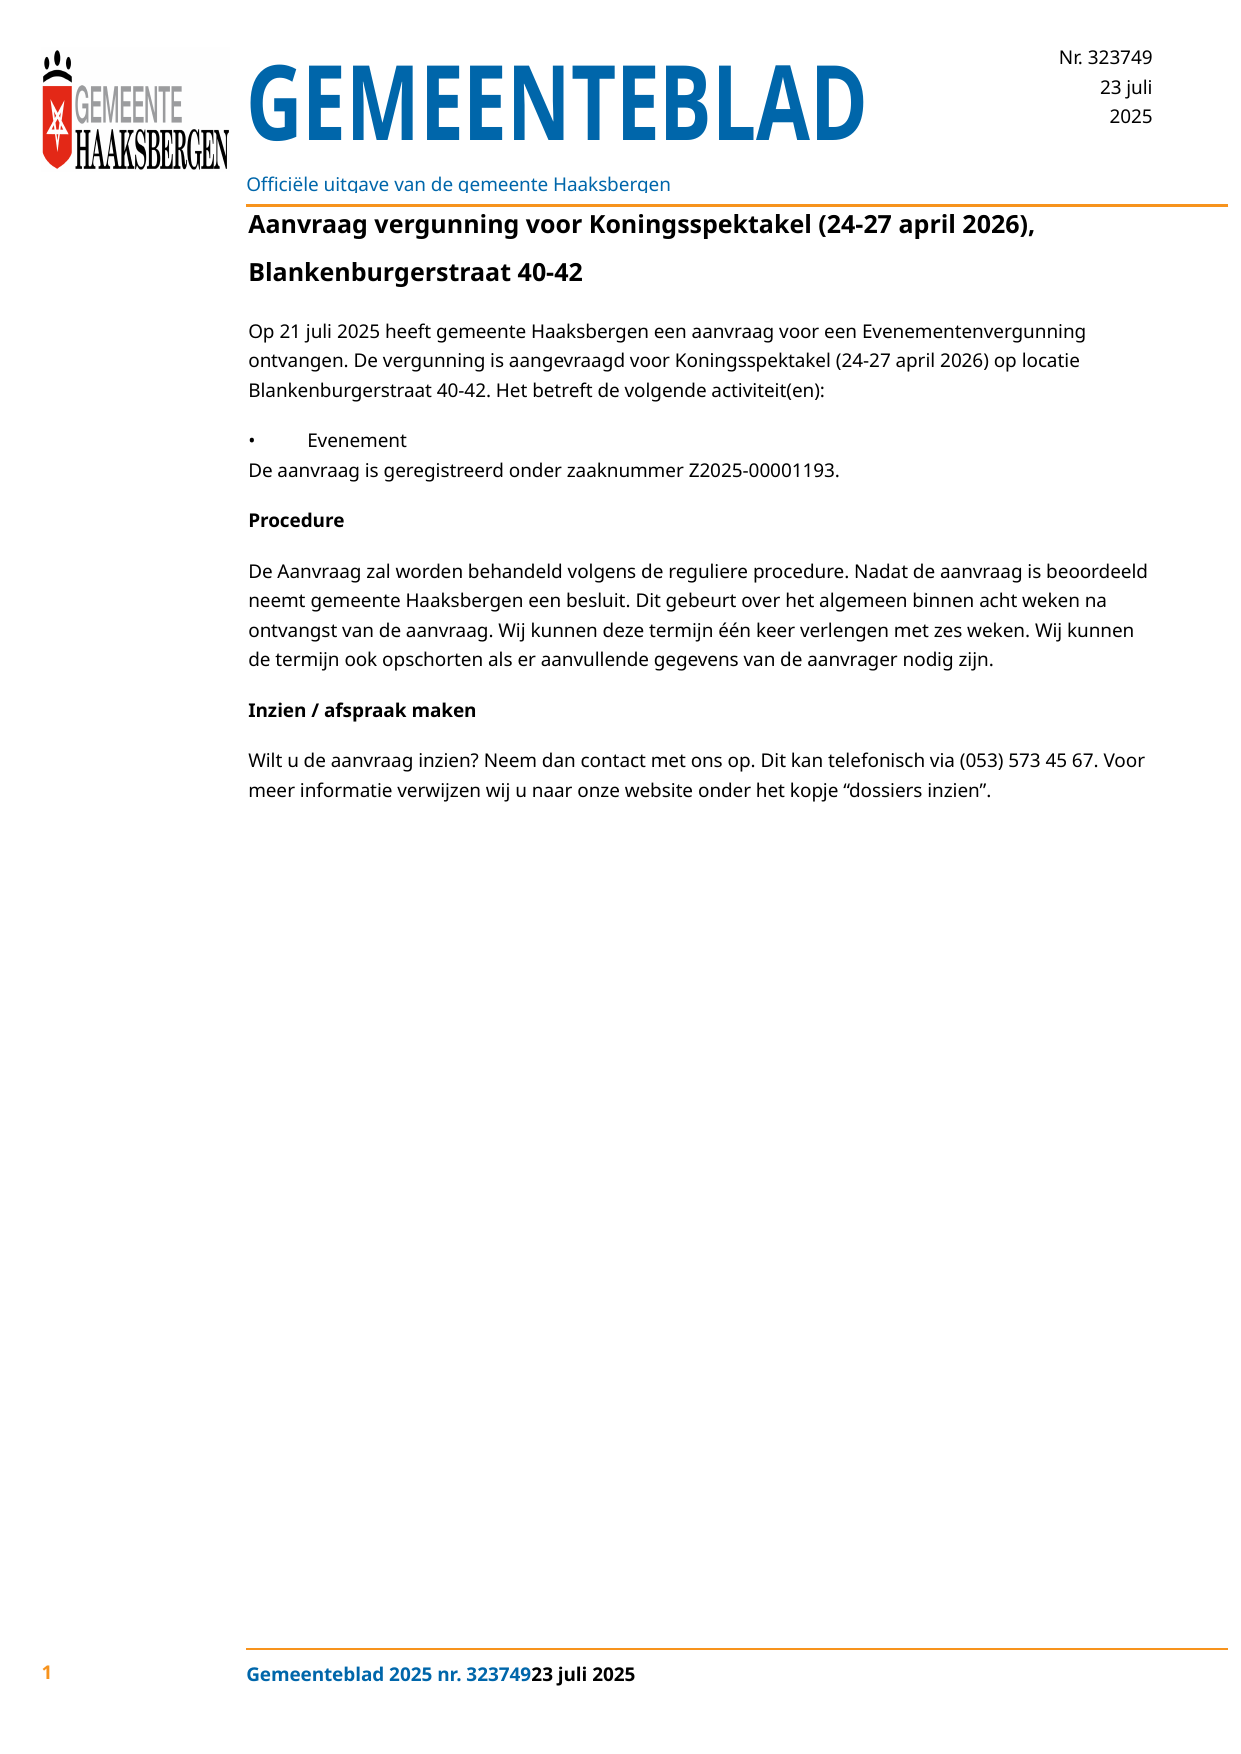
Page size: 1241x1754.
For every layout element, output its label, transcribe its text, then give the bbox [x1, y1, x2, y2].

text Op 21 juli 2025 heeft gemeente Haaksbergen een aanvraag voor een Evenementenvergunning ontvangen. De vergunning is aangevraagd voor Koningsspektakel (24-27 april 2026) op locatie Blankenburgerstraat 40-42. Het betreft de volgende activiteit(en): [248, 318, 1152, 403]
text Procedure [248, 507, 1152, 533]
text Aanvraag vergunning voor Koningsspektakel (24-27 april 2026), Blankenburgerstraat 40-42 [248, 207, 1152, 288]
text Inzien / afspraak maken [248, 697, 1152, 723]
text De aanvraag is geregistreerd onder zaaknummer Z2025-00001193. [248, 457, 1152, 483]
list Evenement [248, 427, 1152, 453]
text De Aanvraag zal worden behandeld volgens de reguliere procedure. Nadat de aanvraag is beoordeeld neemt gemeente Haaksbergen een besluit. Dit gebeurt over het algemeen binnen acht weken na ontvangst van de aanvraag. Wij kunnen deze termijn één keer verlengen met zes weken. Wij kunnen de termijn ook opschorten als er aanvullende gegevens van de aanvrager nodig zijn. [248, 558, 1152, 672]
picture [41, 47, 231, 172]
text Wilt u de aanvraag inzien? Neem dan contact met ons op. Dit kan telefonisch via (053) 573 45 67. Voor meer informatie verwijzen wij u naar onze website onder het kopje “dossiers inzien”. [248, 747, 1152, 803]
